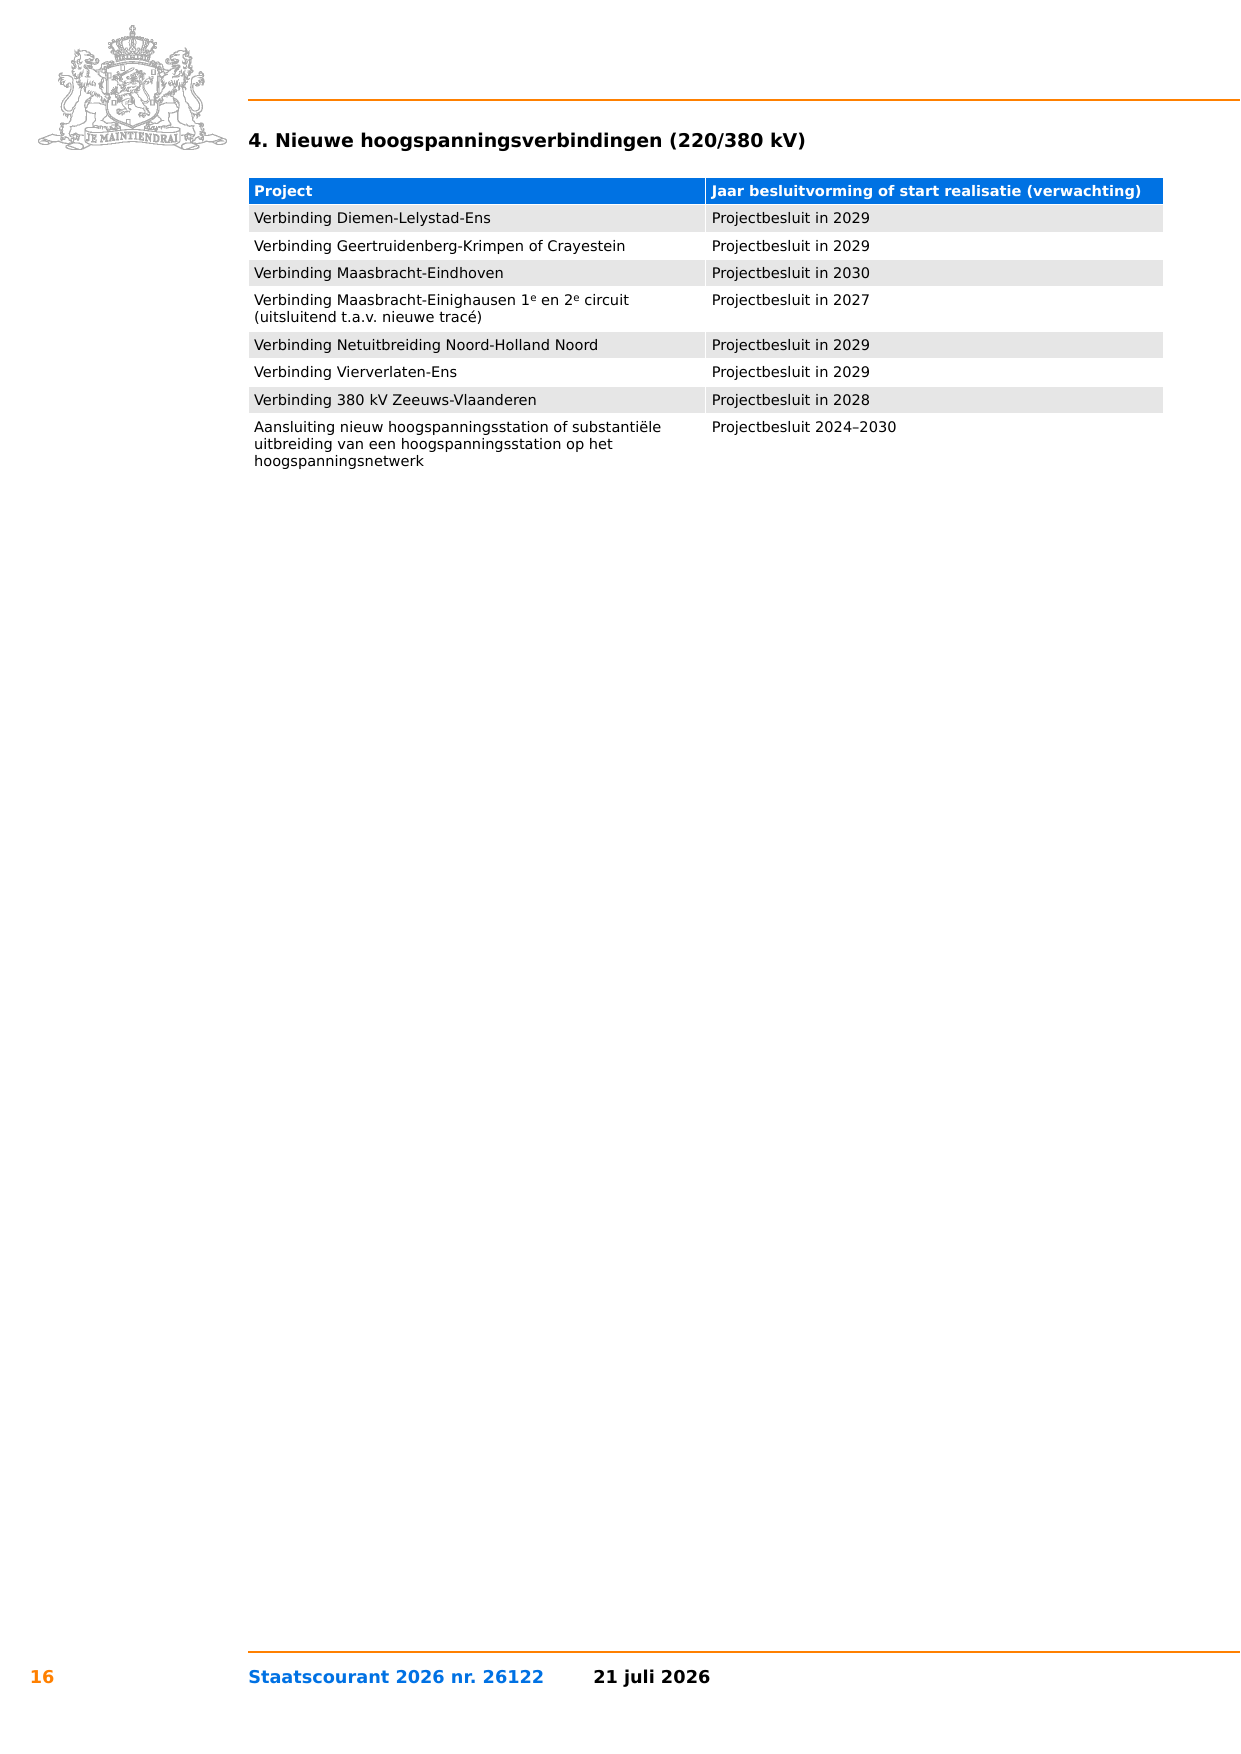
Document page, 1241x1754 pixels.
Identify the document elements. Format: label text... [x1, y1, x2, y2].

table_cell Verbinding Vierverlaten-Ens [249, 359, 705, 386]
table_cell Verbinding Netuitbreiding Noord-Holland Noord [249, 332, 705, 358]
table_cell Projectbesluit in 2030 [706, 260, 1163, 286]
table_cell Projectbesluit in 2028 [706, 387, 1163, 413]
table_header Jaar besluitvorming of start realisatie (verwachting) [706, 178, 1163, 204]
table_cell Projectbesluit in 2027 [706, 288, 1163, 331]
table_cell Projectbesluit in 2029 [706, 332, 1163, 358]
table_header Project [249, 178, 705, 204]
table_cell Verbinding Geertruidenberg-Krimpen of Crayestein [249, 233, 705, 259]
table_cell Verbinding Maasbracht-Einighausen 1e en 2e circuit (uitsluitend t.a.v. nieuwe tracé) [249, 288, 705, 331]
table_cell Aansluiting nieuw hoogspanningsstation of substantiële uitbreiding van een hoogspanningsstation op het hoogspanningsnetwerk [249, 414, 705, 474]
table_cell Projectbesluit in 2029 [706, 359, 1163, 386]
table_cell Verbinding Maasbracht-Eindhoven [249, 260, 705, 286]
table_cell Projectbesluit in 2029 [706, 233, 1163, 259]
table_cell Projectbesluit 2024–2030 [706, 414, 1163, 474]
table_cell Projectbesluit in 2029 [706, 205, 1163, 232]
subtitle 4. Nieuwe hoogspanningsverbindingen (220/380 kV) [248, 130, 1163, 152]
picture [38, 25, 227, 150]
table_cell Verbinding 380 kV Zeeuws-Vlaanderen [249, 387, 705, 413]
table_cell Verbinding Diemen-Lelystad-Ens [249, 205, 705, 232]
